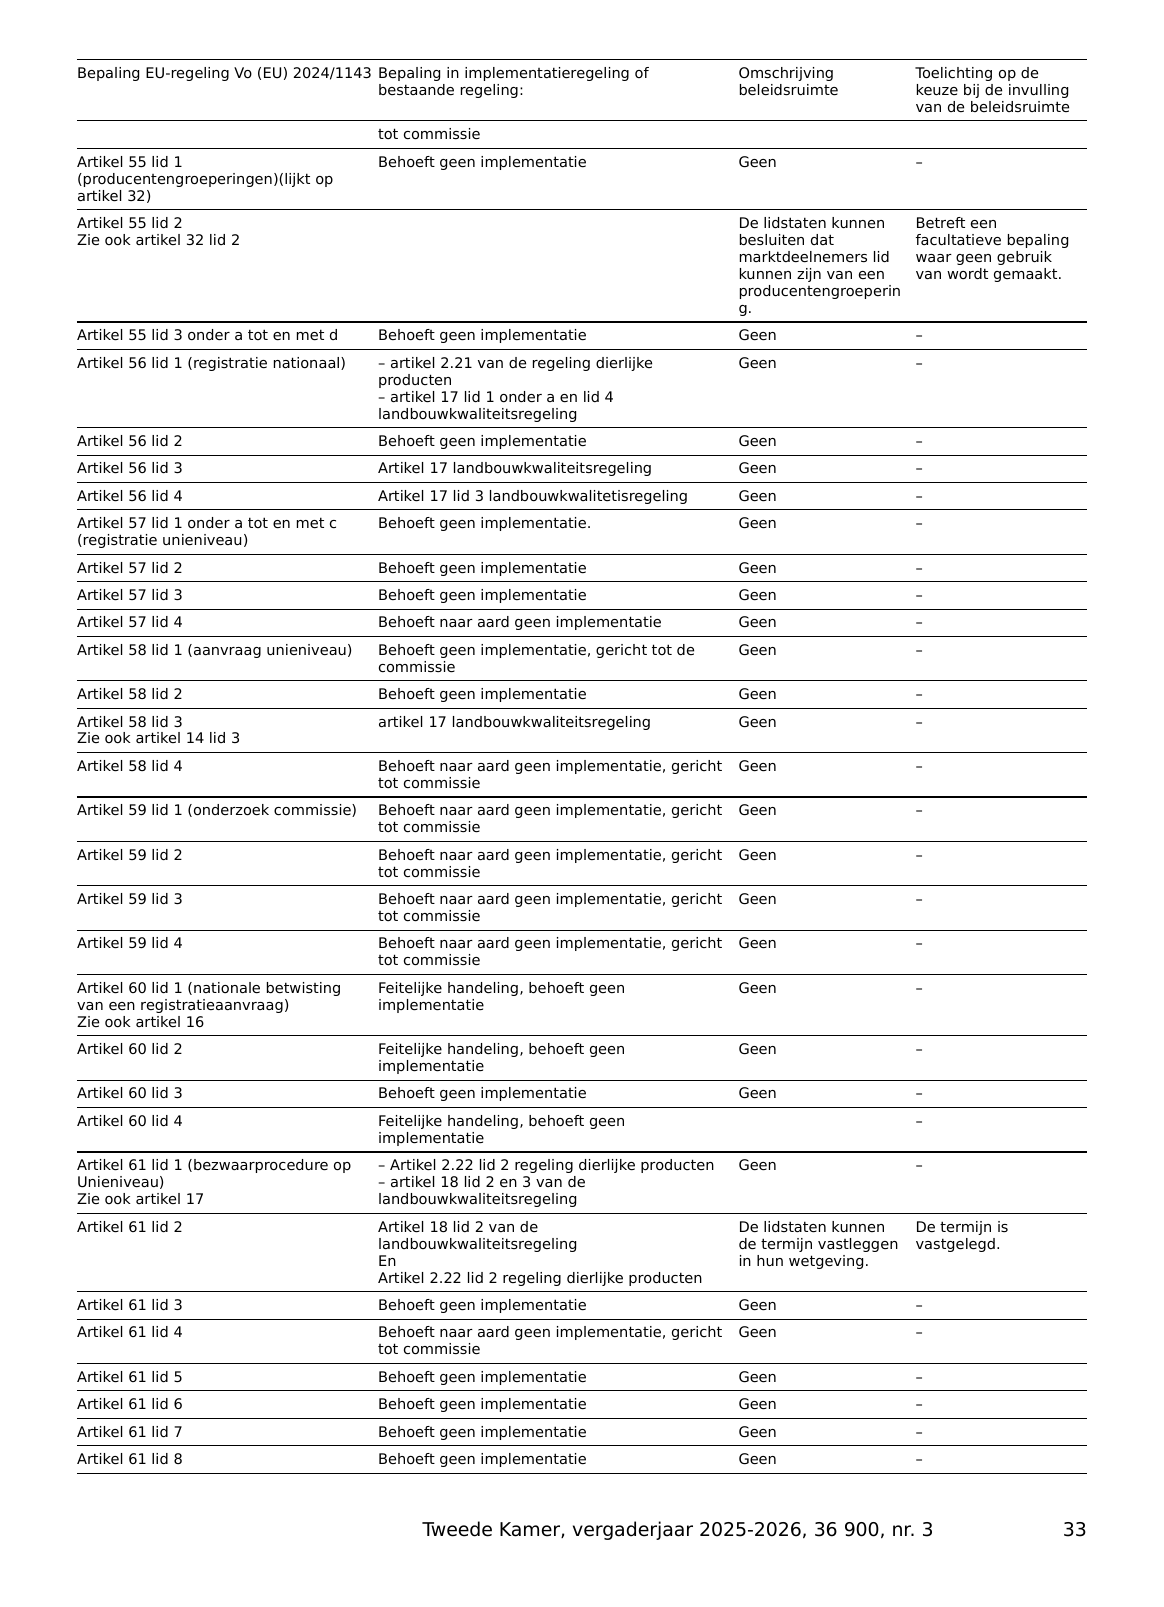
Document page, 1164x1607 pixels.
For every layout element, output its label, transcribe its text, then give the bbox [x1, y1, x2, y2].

table_cell Behoeft naar aard geen implementatie, gericht tot commissie [372, 931, 732, 974]
table_cell De termijn is vastgelegd. [909, 1214, 1087, 1291]
table_cell Behoeft geen implementatie [372, 1419, 732, 1445]
table_cell [732, 1108, 909, 1151]
table_cell [77, 121, 372, 148]
table_cell De lidstaten kunnen de termijn vastleggen in hun wetgeving. [732, 1214, 909, 1291]
table_cell Geen [732, 610, 909, 636]
table_cell [909, 121, 1087, 148]
table_cell – [909, 798, 1087, 841]
table_cell Geen [732, 637, 909, 680]
table_cell Geen [732, 975, 909, 1035]
table_cell – [909, 637, 1087, 680]
table_cell Behoeft geen implementatie [372, 1446, 732, 1472]
table_cell Geen [732, 510, 909, 554]
table_cell Geen [732, 1292, 909, 1318]
table_cell Geen [732, 753, 909, 796]
table_cell Behoeft geen implementatie, gericht tot de commissie [372, 637, 732, 680]
table_cell Behoeft naar aard geen implementatie, gericht tot commissie [372, 842, 732, 885]
table_cell [372, 210, 732, 321]
table_header Toelichting op de keuze bij de invulling van de beleidsruimte [909, 60, 1087, 120]
table_cell – [909, 149, 1087, 209]
table_cell Geen [732, 886, 909, 929]
table_cell Artikel 58 lid 4 [77, 753, 372, 796]
table_cell Artikel 55 lid 2 Zie ook artikel 32 lid 2 [77, 210, 372, 321]
table_cell Artikel 61 lid 4 [77, 1320, 372, 1363]
table_cell Behoeft geen implementatie [372, 1391, 732, 1418]
table_cell Behoeft naar aard geen implementatie, gericht tot commissie [372, 753, 732, 796]
table_cell Artikel 60 lid 3 [77, 1081, 372, 1107]
table_cell Artikel 58 lid 3 Zie ook artikel 14 lid 3 [77, 709, 372, 752]
table_cell artikel 17 landbouwkwaliteitsregeling [372, 709, 732, 752]
table_cell Betreft een facultatieve bepaling waar geen gebruik van wordt gemaakt. [909, 210, 1087, 321]
table_cell Artikel 59 lid 3 [77, 886, 372, 929]
table_cell Artikel 18 lid 2 van de landbouwkwaliteitsregeling En Artikel 2.22 lid 2 regeling dierlijke producten [372, 1214, 732, 1291]
table_cell Feitelijke handeling, behoeft geen implementatie [372, 1036, 732, 1080]
table_cell Behoeft geen implementatie [372, 149, 732, 209]
table_cell Geen [732, 1446, 909, 1472]
table_cell Behoeft naar aard geen implementatie, gericht tot commissie [372, 1320, 732, 1363]
table_cell – Artikel 2.22 lid 2 regeling dierlijke producten – artikel 18 lid 2 en 3 van de landbouwkwaliteitsregeling [372, 1153, 732, 1213]
table_cell Behoeft geen implementatie [372, 428, 732, 454]
table_cell Geen [732, 428, 909, 454]
table_cell Geen [732, 709, 909, 752]
table_cell Artikel 61 lid 2 [77, 1214, 372, 1291]
table_cell Feitelijke handeling, behoeft geen implementatie [372, 975, 732, 1035]
table_cell Geen [732, 456, 909, 482]
table_cell – [909, 842, 1087, 885]
table_cell – [909, 1364, 1087, 1390]
table_cell Behoeft naar aard geen implementatie, gericht tot commissie [372, 886, 732, 929]
table_cell Behoeft geen implementatie [372, 1364, 732, 1390]
table_header Bepaling in implementatieregeling of bestaande regeling: [372, 60, 732, 120]
table_cell Behoeft geen implementatie [372, 582, 732, 608]
table_cell Artikel 56 lid 2 [77, 428, 372, 454]
table_cell – [909, 681, 1087, 708]
table_cell – [909, 931, 1087, 974]
table_cell Geen [732, 323, 909, 349]
table_cell Artikel 59 lid 2 [77, 842, 372, 885]
table_cell Geen [732, 1419, 909, 1445]
table_cell – [909, 555, 1087, 581]
table_cell – [909, 975, 1087, 1035]
table_cell Artikel 60 lid 2 [77, 1036, 372, 1080]
table_cell Artikel 56 lid 4 [77, 483, 372, 509]
table_cell Artikel 61 lid 1 (bezwaarprocedure op Unieniveau) Zie ook artikel 17 [77, 1153, 372, 1213]
table_cell Artikel 60 lid 4 [77, 1108, 372, 1151]
table_cell – [909, 510, 1087, 554]
table_cell De lidstaten kunnen besluiten dat marktdeelnemers lid kunnen zijn van een producentengroepering. [732, 210, 909, 321]
table_cell Artikel 57 lid 3 [77, 582, 372, 608]
table_cell – [909, 709, 1087, 752]
table_cell tot commissie [372, 121, 732, 148]
table_cell Artikel 55 lid 1 (producentengroeperingen)(lijkt op artikel 32) [77, 149, 372, 209]
table_cell Behoeft geen implementatie [372, 1081, 732, 1107]
table_cell – [909, 456, 1087, 482]
table_cell Behoeft naar aard geen implementatie [372, 610, 732, 636]
table_cell Geen [732, 1320, 909, 1363]
table_cell – [909, 323, 1087, 349]
table_cell Artikel 17 lid 3 landbouwkwalitetisregeling [372, 483, 732, 509]
table_cell Geen [732, 842, 909, 885]
table_cell Geen [732, 350, 909, 427]
table_cell Artikel 59 lid 4 [77, 931, 372, 974]
table_cell – artikel 2.21 van de regeling dierlijke producten – artikel 17 lid 1 onder a en lid 4 landbouwkwaliteitsregeling [372, 350, 732, 427]
table_cell Artikel 17 landbouwkwaliteitsregeling [372, 456, 732, 482]
table_cell – [909, 1292, 1087, 1318]
table_cell – [909, 582, 1087, 608]
table_cell Geen [732, 1036, 909, 1080]
table_cell – [909, 1108, 1087, 1151]
table_header Bepaling EU-regeling Vo (EU) 2024/1143 [77, 60, 372, 120]
table_cell Geen [732, 1081, 909, 1107]
table_cell Artikel 60 lid 1 (nationale betwisting van een registratieaanvraag) Zie ook artikel 16 [77, 975, 372, 1035]
table_cell Geen [732, 1364, 909, 1390]
table_cell – [909, 610, 1087, 636]
table_cell Artikel 61 lid 3 [77, 1292, 372, 1318]
table_cell Artikel 56 lid 3 [77, 456, 372, 482]
table_cell – [909, 1391, 1087, 1418]
table_cell – [909, 428, 1087, 454]
table_cell – [909, 886, 1087, 929]
table_cell Artikel 61 lid 6 [77, 1391, 372, 1418]
table_cell Behoeft geen implementatie [372, 681, 732, 708]
table_cell Artikel 59 lid 1 (onderzoek commissie) [77, 798, 372, 841]
table_cell Geen [732, 931, 909, 974]
table_cell Artikel 55 lid 3 onder a tot en met d [77, 323, 372, 349]
table_cell Artikel 57 lid 4 [77, 610, 372, 636]
table_cell – [909, 753, 1087, 796]
table_cell – [909, 1419, 1087, 1445]
table_cell Geen [732, 1153, 909, 1213]
table_cell Geen [732, 149, 909, 209]
table_cell Artikel 58 lid 2 [77, 681, 372, 708]
table_cell Artikel 61 lid 5 [77, 1364, 372, 1390]
table_cell Artikel 61 lid 8 [77, 1446, 372, 1472]
table_cell Artikel 57 lid 1 onder a tot en met c (registratie unieniveau) [77, 510, 372, 554]
table_cell Artikel 58 lid 1 (aanvraag unieniveau) [77, 637, 372, 680]
table_cell Behoeft geen implementatie. [372, 510, 732, 554]
table_cell Artikel 57 lid 2 [77, 555, 372, 581]
table_cell – [909, 350, 1087, 427]
table_cell Behoeft geen implementatie [372, 1292, 732, 1318]
table_cell Geen [732, 681, 909, 708]
table_cell – [909, 483, 1087, 509]
table_header Omschrijving beleidsruimte [732, 60, 909, 120]
table_cell Artikel 56 lid 1 (registratie nationaal) [77, 350, 372, 427]
table_cell Feitelijke handeling, behoeft geen implementatie [372, 1108, 732, 1151]
table_cell Geen [732, 582, 909, 608]
table_cell Behoeft naar aard geen implementatie, gericht tot commissie [372, 798, 732, 841]
table_cell [732, 121, 909, 148]
table_cell Geen [732, 798, 909, 841]
table_cell – [909, 1081, 1087, 1107]
table_cell Geen [732, 483, 909, 509]
table_cell – [909, 1036, 1087, 1080]
table_cell Geen [732, 555, 909, 581]
table_cell Behoeft geen implementatie [372, 555, 732, 581]
table_cell – [909, 1153, 1087, 1213]
table_cell – [909, 1446, 1087, 1472]
table_cell Behoeft geen implementatie [372, 323, 732, 349]
table_cell Geen [732, 1391, 909, 1418]
table_cell – [909, 1320, 1087, 1363]
table_cell Artikel 61 lid 7 [77, 1419, 372, 1445]
